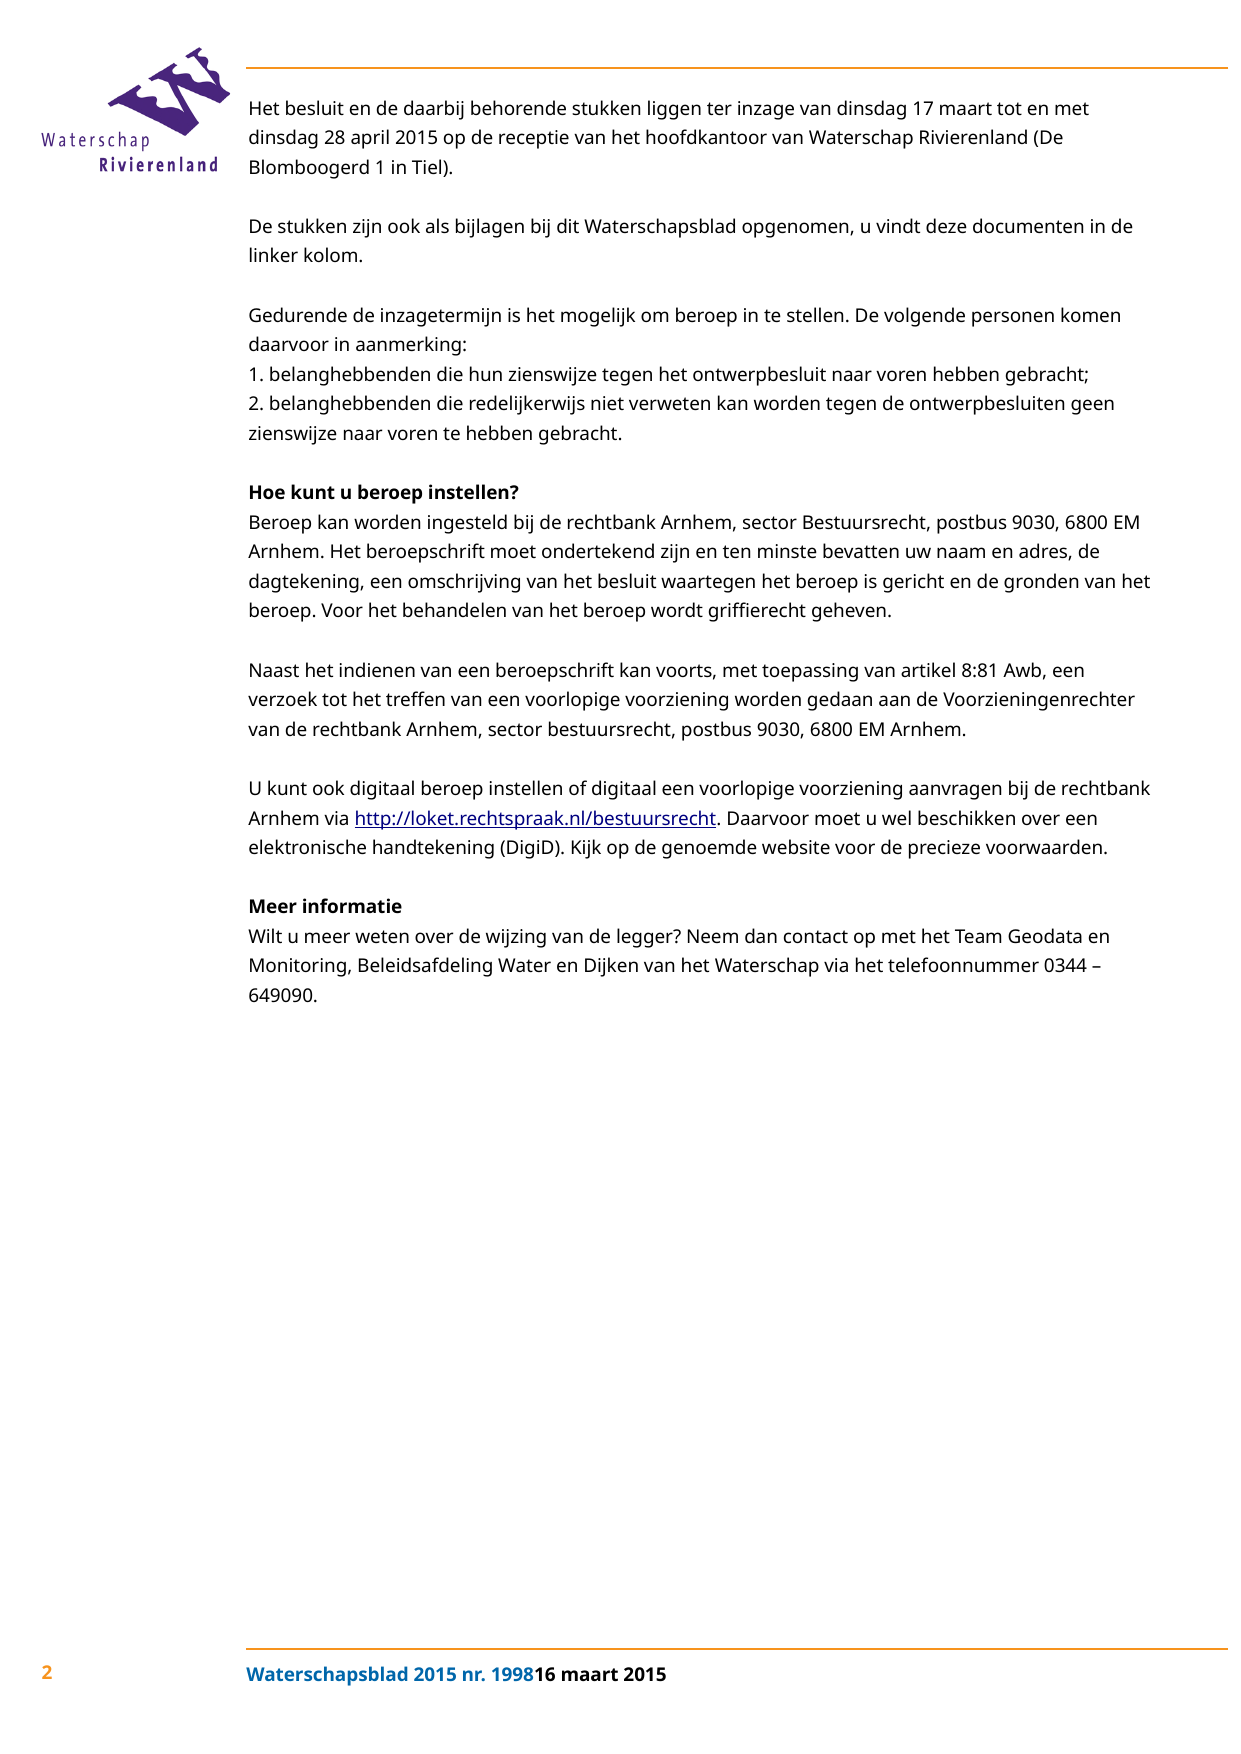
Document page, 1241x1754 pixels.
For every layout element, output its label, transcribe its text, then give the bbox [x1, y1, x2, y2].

text 2. belanghebbenden die redelijkerwijs niet verweten kan worden tegen de ontwerpbesluiten geen zienswijze naar voren te hebben gebracht. [248, 391, 1152, 446]
text Wilt u meer weten over de wijzing van de legger? Neem dan contact op met het Team Geodata en Monitoring, Beleidsafdeling Water en Dijken van het Waterschap via het telefoonnummer 0344 – 649090. [248, 923, 1152, 1008]
text Meer informatie [248, 893, 1152, 919]
text Gedurende de inzagetermijn is het mogelijk om beroep in te stellen. De volgende personen komen daarvoor in aanmerking: [248, 302, 1152, 357]
text Beroep kan worden ingesteld bij de rechtbank Arnhem, sector Bestuursrecht, postbus 9030, 6800 EM Arnhem. Het beroepschrift moet ondertekend zijn en ten minste bevatten uw naam en adres, de dagtekening, een omschrijving van het besluit waartegen het beroep is gericht en de gronden van het beroep. Voor het behandelen van het beroep wordt griffierecht geheven. [248, 509, 1152, 623]
text 1. belanghebbenden die hun zienswijze tegen het ontwerpbesluit naar voren hebben gebracht; [248, 361, 1152, 387]
text Naast het indienen van een beroepschrift kan voorts, met toepassing van artikel 8:81 Awb, een verzoek tot het treffen van een voorlopige voorziening worden gedaan aan de Voorzieningenrechter van de rechtbank Arnhem, sector bestuursrecht, postbus 9030, 6800 EM Arnhem. [248, 657, 1152, 742]
text De stukken zijn ook als bijlagen bij dit Waterschapsblad opgenomen, u vindt deze documenten in de linker kolom. [248, 213, 1152, 268]
text Het besluit en de daarbij behorende stukken liggen ter inzage van dinsdag 17 maart tot en met dinsdag 28 april 2015 op de receptie van het hoofdkantoor van Waterschap Rivierenland (De Blomboogerd 1 in Tiel). [248, 95, 1152, 180]
text U kunt ook digitaal beroep instellen of digitaal een voorlopige voorziening aanvragen bij de rechtbank Arnhem via http://loket.rechtspraak.nl/bestuursrecht. Daarvoor moet u wel beschikken over een elektronische handtekening (DigiD). Kijk op de genoemde website voor de precieze voorwaarden. [248, 775, 1152, 860]
text Hoe kunt u beroep instellen? [248, 479, 1152, 505]
picture [41, 47, 231, 172]
